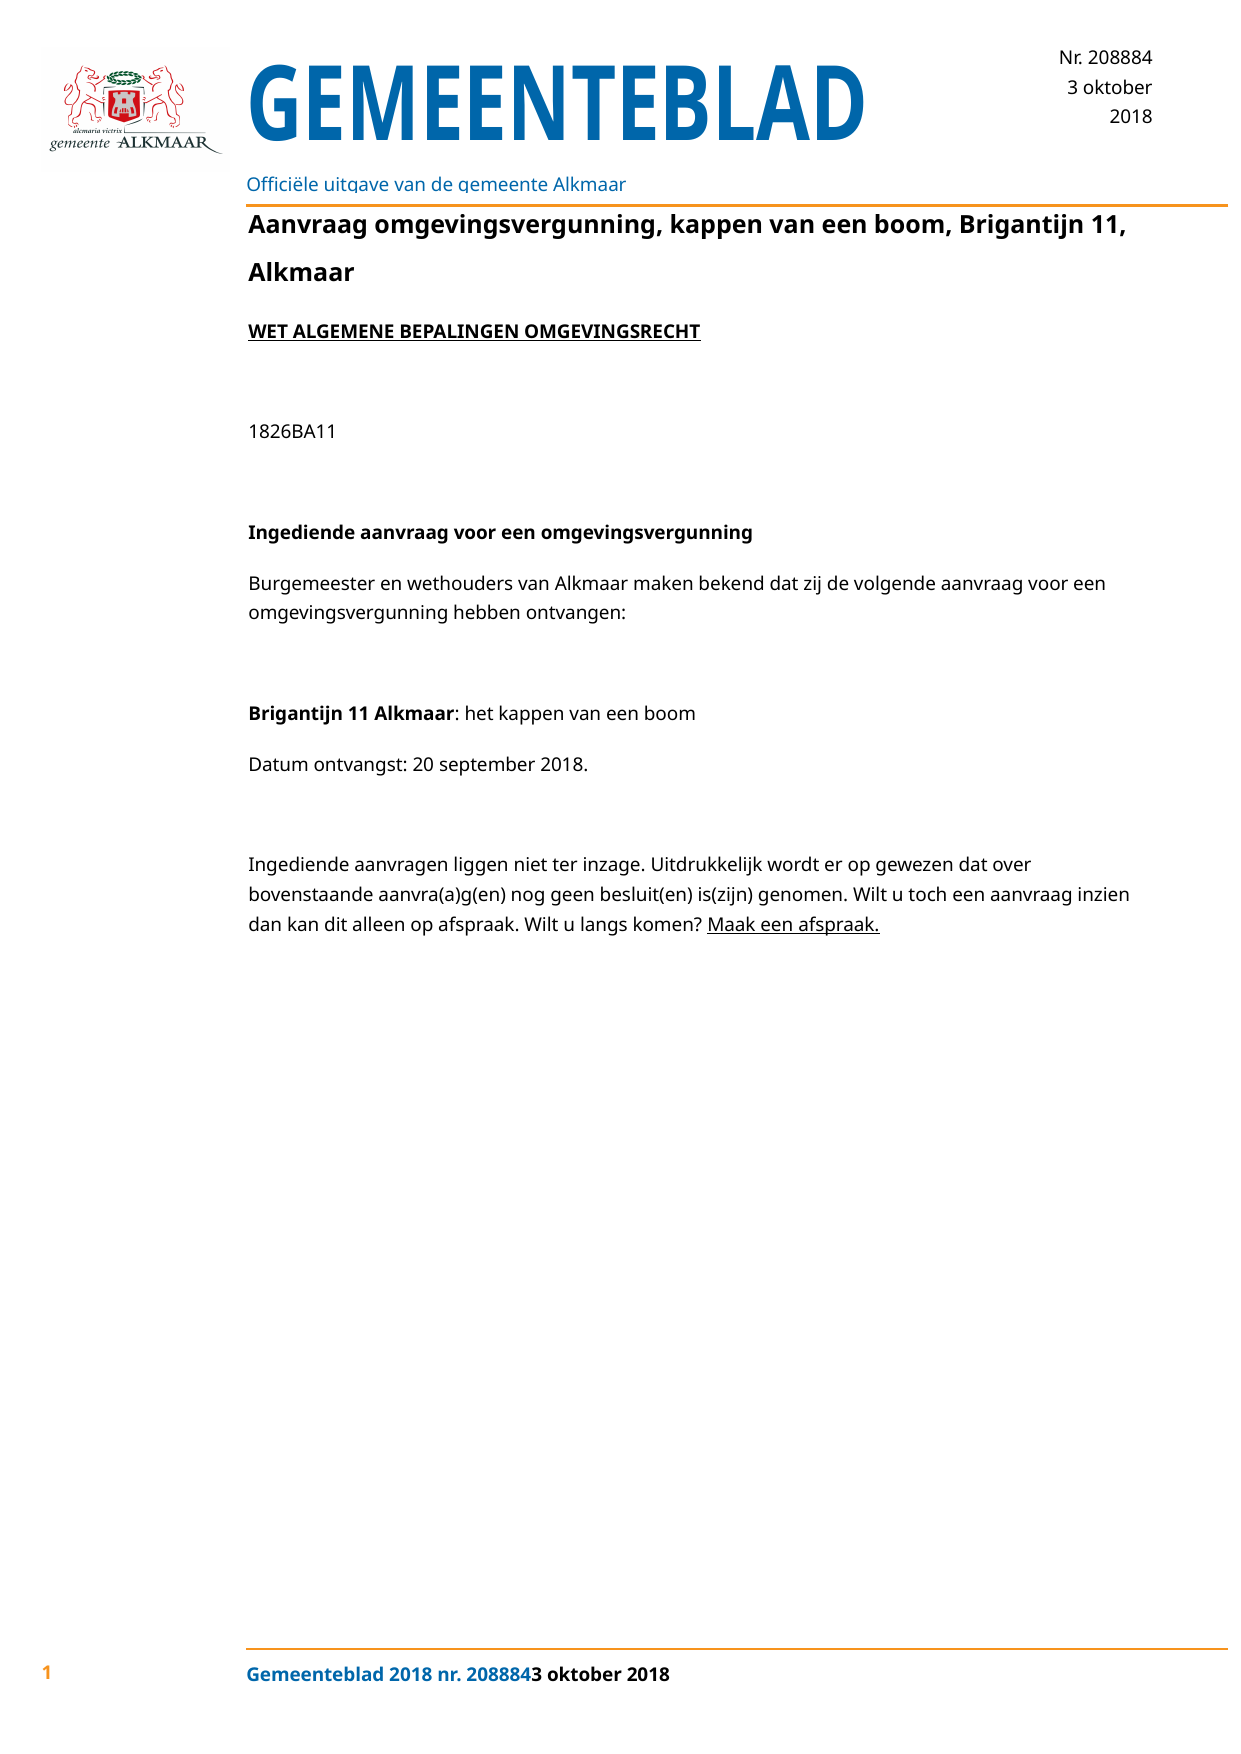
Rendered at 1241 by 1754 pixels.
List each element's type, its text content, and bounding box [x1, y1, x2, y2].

text Datum ontvangst: 20 september 2018. [248, 751, 1152, 777]
text Brigantijn 11 Alkmaar: het kappen van een boom [248, 700, 1152, 726]
text Aanvraag omgevingsvergunning, kappen van een boom, Brigantijn 11, Alkmaar [248, 207, 1152, 288]
text WET ALGEMENE BEPALINGEN OMGEVINGSRECHT [248, 318, 1152, 344]
text Ingediende aanvragen liggen niet ter inzage. Uitdrukkelijk wordt er op gewezen dat over bovenstaande aanvra(a)g(en) nog geen besluit(en) is(zijn) genomen. Wilt u toch een aanvraag inzien dan kan dit alleen op afspraak. Wilt u langs komen? Maak een afspraak. [248, 852, 1152, 937]
text Burgemeester en wethouders van Alkmaar maken bekend dat zij de volgende aanvraag voor een omgevingsvergunning hebben ontvangen: [248, 570, 1152, 625]
text 1826BA11 [248, 419, 1152, 444]
picture [41, 47, 231, 172]
text Ingediende aanvraag voor een omgevingsvergunning [248, 519, 1152, 545]
